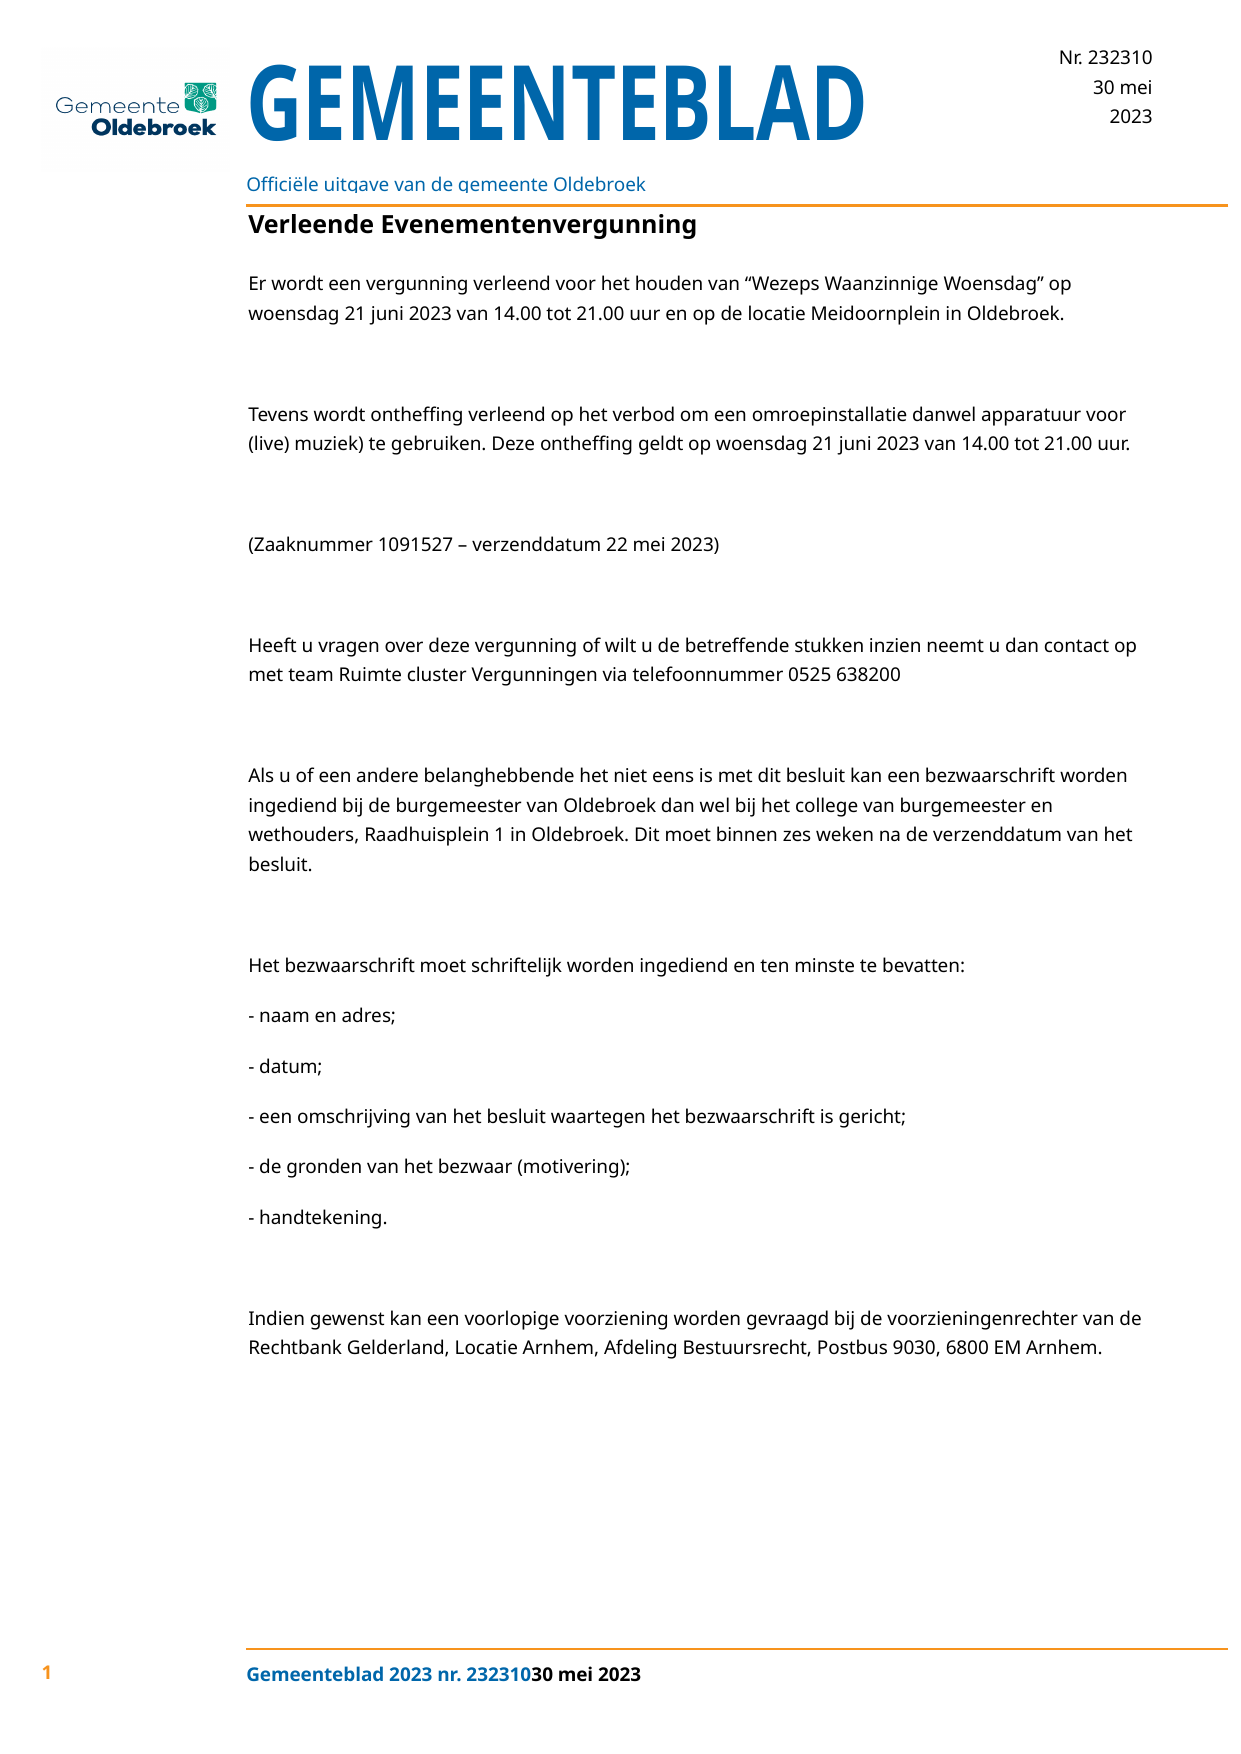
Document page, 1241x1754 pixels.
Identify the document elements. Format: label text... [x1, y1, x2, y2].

text Er wordt een vergunning verleend voor het houden van “Wezeps Waanzinnige Woensdag” op woensdag 21 juni 2023 van 14.00 tot 21.00 uur en op de locatie Meidoornplein in Oldebroek. [248, 270, 1152, 326]
text - een omschrijving van het besluit waartegen het bezwaarschrift is gericht; [248, 1103, 1152, 1129]
text (Zaaknummer 1091527 – verzenddatum 22 mei 2023) [248, 531, 1152, 557]
text Indien gewenst kan een voorlopige voorziening worden gevraagd bij de voorzieningenrechter van de Rechtbank Gelderland, Locatie Arnhem, Afdeling Bestuursrecht, Postbus 9030, 6800 EM Arnhem. [248, 1305, 1152, 1360]
text - naam en adres; [248, 1002, 1152, 1028]
picture [41, 47, 231, 172]
text - datum; [248, 1053, 1152, 1078]
text - de gronden van het bezwaar (motivering); [248, 1154, 1152, 1179]
text Als u of een andere belanghebbende het niet eens is met dit besluit kan een bezwaarschrift worden ingediend bij de burgemeester van Oldebroek dan wel bij het college van burgemeester en wethouders, Raadhuisplein 1 in Oldebroek. Dit moet binnen zes weken na de verzenddatum van het besluit. [248, 762, 1152, 877]
text Het bezwaarschrift moet schriftelijk worden ingediend en ten minste te bevatten: [248, 952, 1152, 978]
text Heeft u vragen over deze vergunning of wilt u de betreffende stukken inzien neemt u dan contact op met team Ruimte cluster Vergunningen via telefoonnummer 0525 638200 [248, 632, 1152, 687]
text Tevens wordt ontheffing verleend op het verbod om een omroepinstallatie danwel apparatuur voor (live) muziek) te gebruiken. Deze ontheffing geldt op woensdag 21 juni 2023 van 14.00 tot 21.00 uur. [248, 401, 1152, 456]
text Verleende Evenementenvergunning [248, 207, 1152, 241]
text - handtekening. [248, 1204, 1152, 1230]
